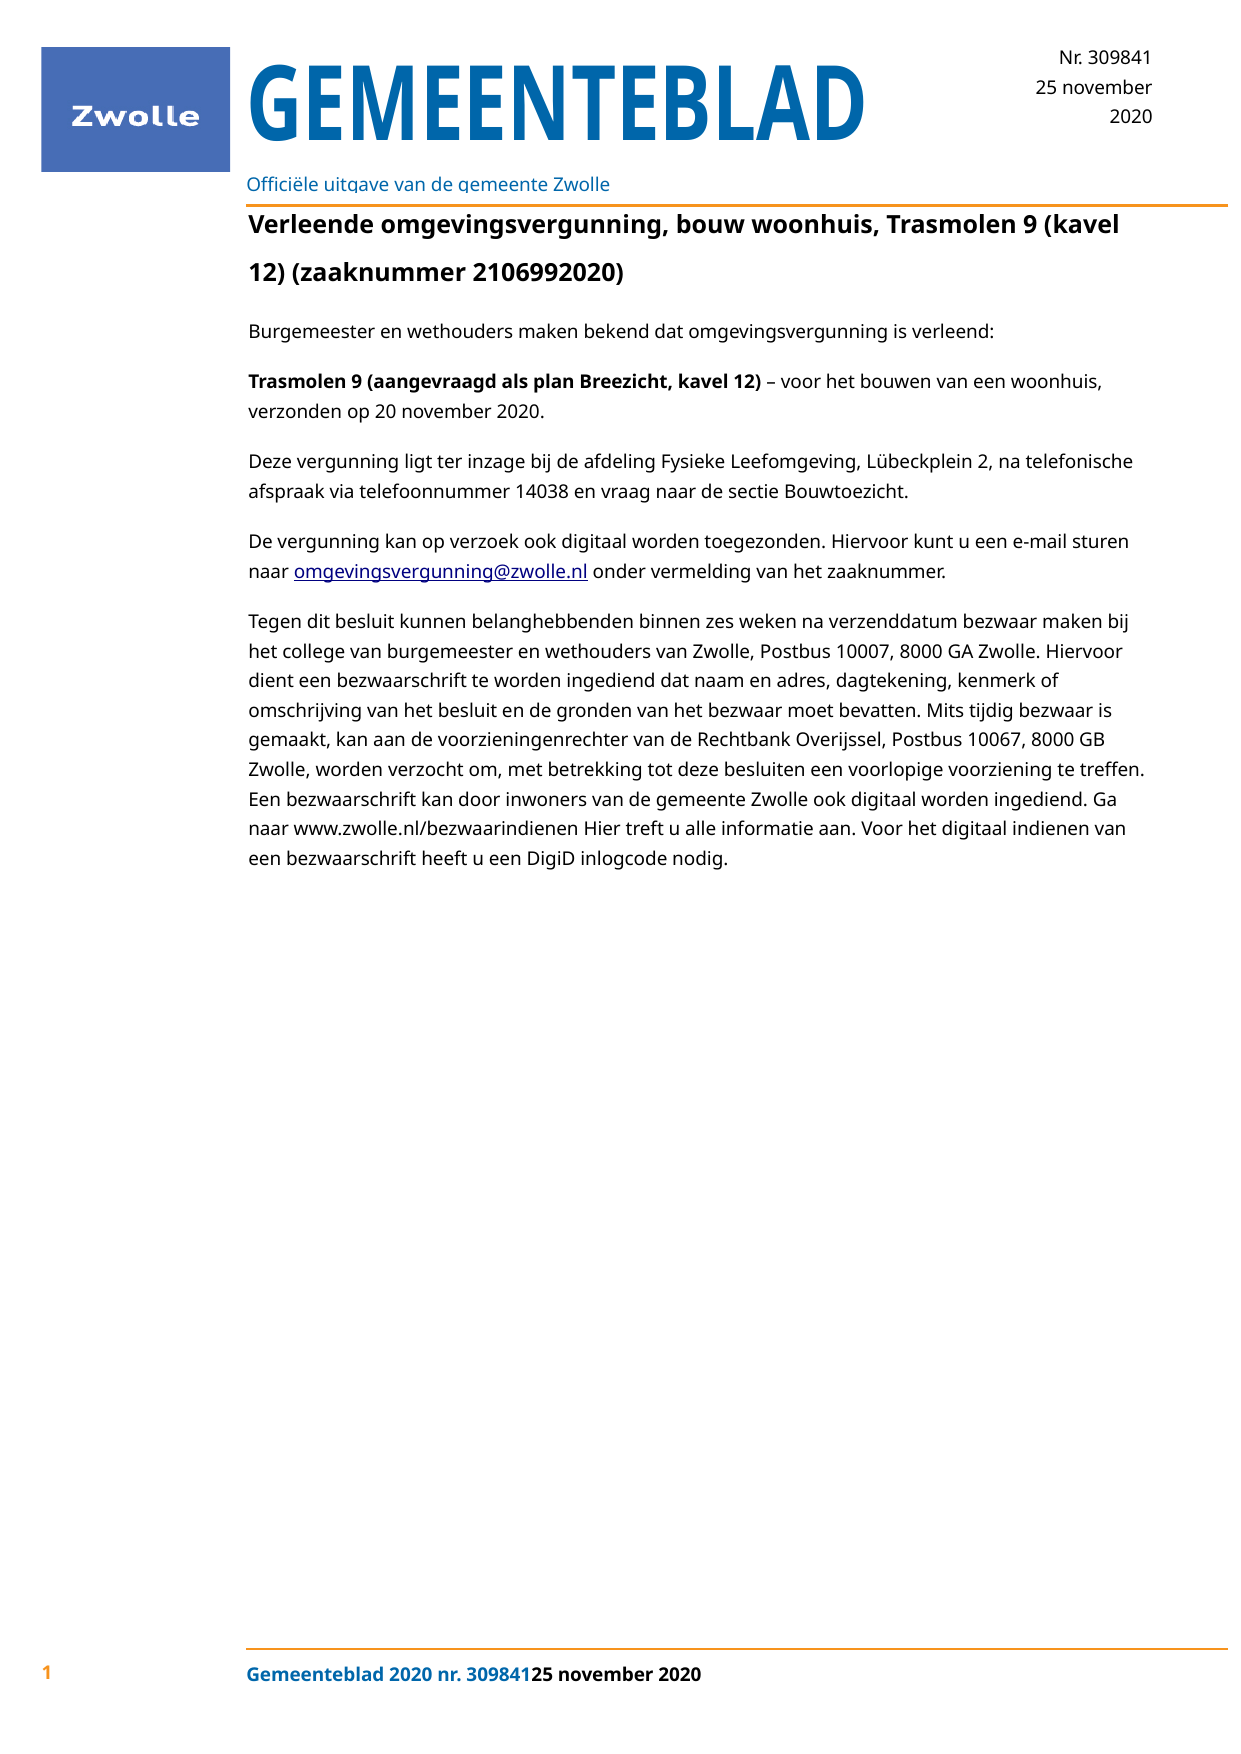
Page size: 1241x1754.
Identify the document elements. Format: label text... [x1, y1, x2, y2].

text Verleende omgevingsvergunning, bouw woonhuis, Trasmolen 9 (kavel 12) (zaaknummer 2106992020) [248, 207, 1152, 288]
text Tegen dit besluit kunnen belanghebbenden binnen zes weken na verzenddatum bezwaar maken bij het college van burgemeester en wethouders van Zwolle, Postbus 10007, 8000 GA Zwolle. Hiervoor dient een bezwaarschrift te worden ingediend dat naam en adres, dagtekening, kenmerk of omschrijving van het besluit en de gronden van het bezwaar moet bevatten. Mits tijdig bezwaar is gemaakt, kan aan de voorzieningenrechter van de Rechtbank Overijssel, Postbus 10067, 8000 GB Zwolle, worden verzocht om, met betrekking tot deze besluiten een voorlopige voorziening te treffen. Een bezwaarschrift kan door inwoners van de gemeente Zwolle ook digitaal worden ingediend. Ga naar www.zwolle.nl/bezwaarindienen Hier treft u alle informatie aan. Voor het digitaal indienen van een bezwaarschrift heeft u een DigiD inlogcode nodig. [248, 608, 1152, 871]
text Deze vergunning ligt ter inzage bij de afdeling Fysieke Leefomgeving, Lübeckplein 2, na telefonische afspraak via telefoonnummer 14038 en vraag naar de sectie Bouwtoezicht. [248, 448, 1152, 504]
text Burgemeester en wethouders maken bekend dat omgevingsvergunning is verleend: [248, 318, 1152, 344]
text Trasmolen 9 (aangevraagd als plan Breezicht, kavel 12) – voor het bouwen van een woonhuis, verzonden op 20 november 2020. [248, 368, 1152, 424]
picture [41, 47, 231, 172]
text De vergunning kan op verzoek ook digitaal worden toegezonden. Hiervoor kunt u een e-mail sturen naar omgevingsvergunning@zwolle.nl onder vermelding van het zaaknummer. [248, 528, 1152, 584]
